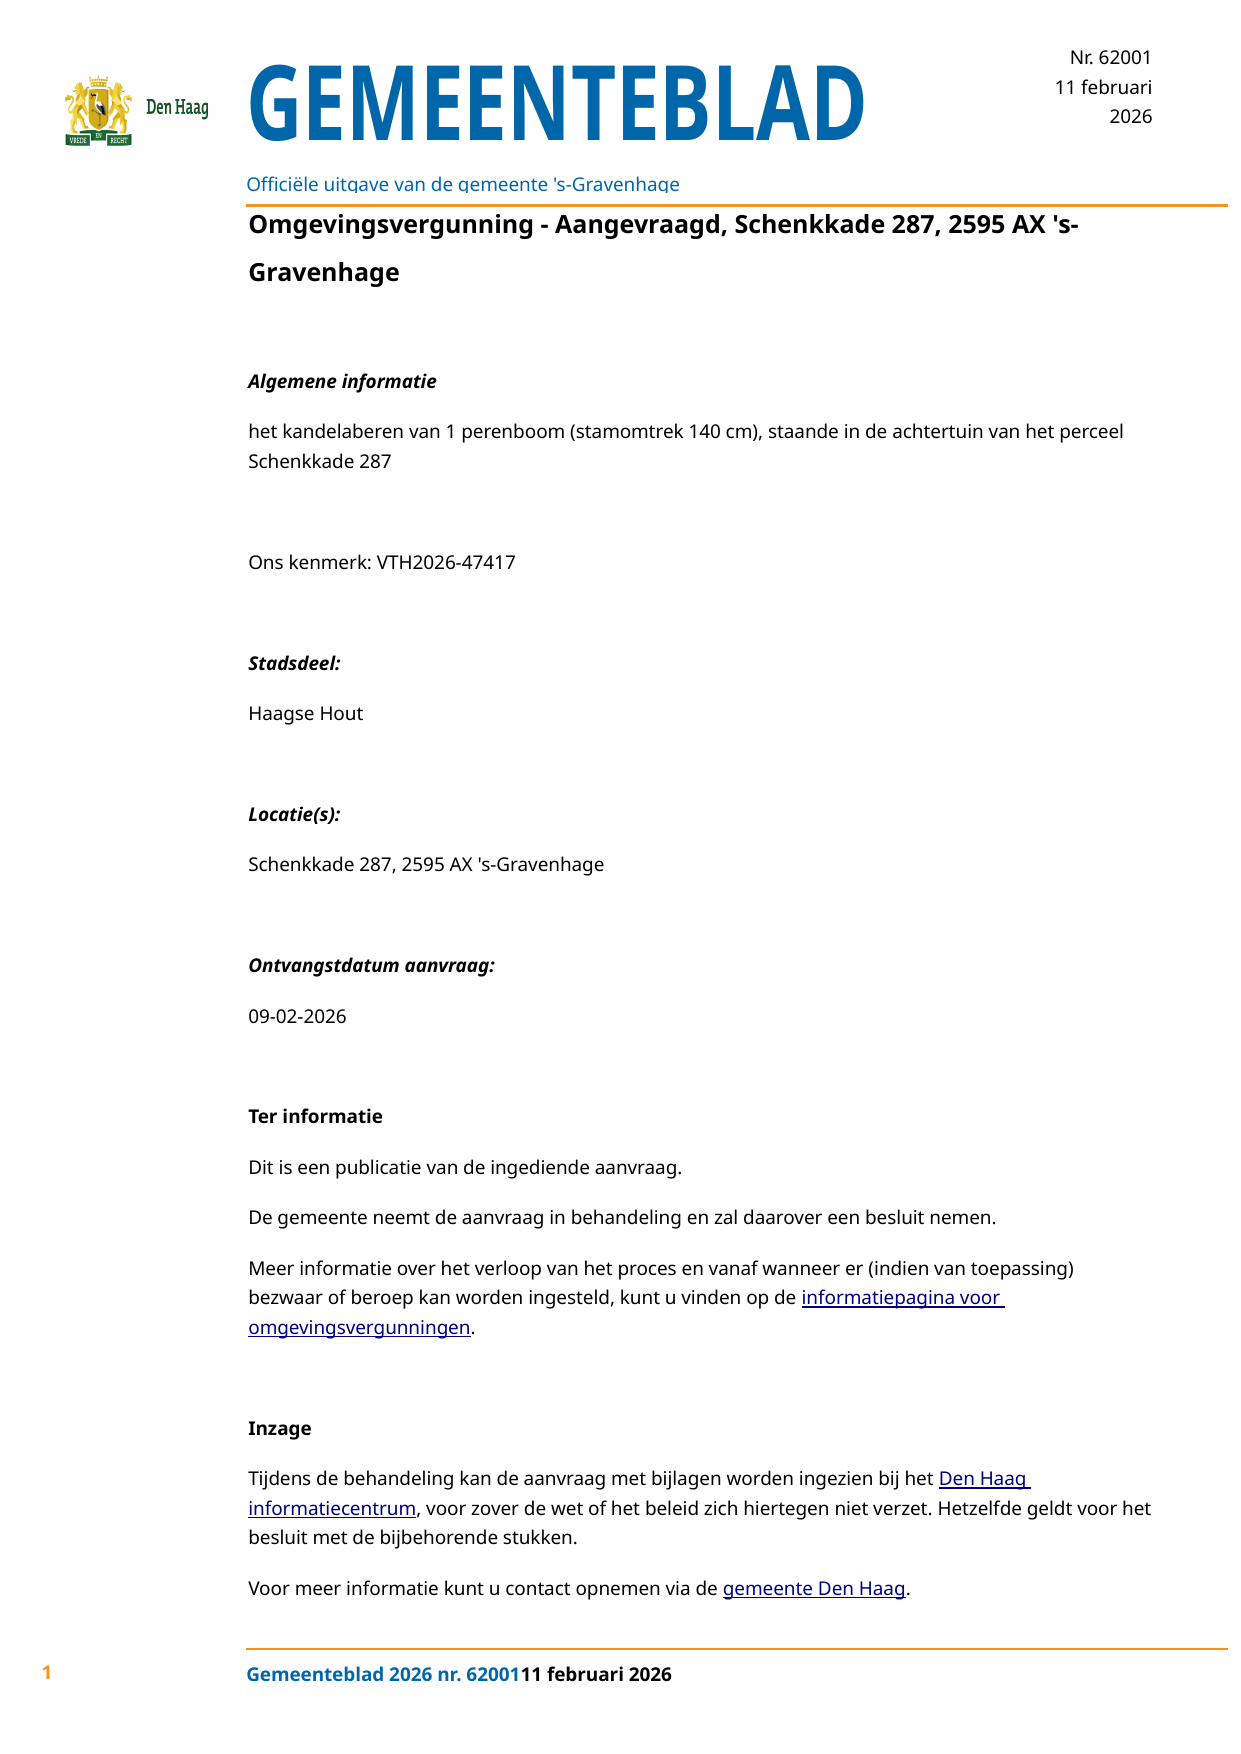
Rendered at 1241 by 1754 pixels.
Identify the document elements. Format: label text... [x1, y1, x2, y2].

text Algemene informatie [248, 368, 1152, 394]
text Ter informatie [248, 1104, 1152, 1129]
text Omgevingsvergunning - Aangevraagd, Schenkkade 287, 2595 AX 's-Gravenhage [248, 207, 1152, 288]
text Meer informatie over het verloop van het proces en vanaf wanneer er (indien van toepassing) bezwaar of beroep kan worden ingesteld, kunt u vinden op de informatiepagina voor omgevingsvergunningen. [248, 1255, 1152, 1340]
text 09-02-2026 [248, 1003, 1152, 1029]
text Tijdens de behandeling kan de aanvraag met bijlagen worden ingezien bij het Den Haag informatiecentrum, voor zover de wet of het beleid zich hiertegen niet verzet. Hetzelfde geldt voor het besluit met de bijbehorende stukken. [248, 1465, 1152, 1550]
text Voor meer informatie kunt u contact opnemen via de gemeente Den Haag. [248, 1575, 1152, 1601]
text het kandelaberen van 1 perenboom (stamomtrek 140 cm), staande in de achtertuin van het perceel Schenkkade 287 [248, 419, 1152, 474]
text Stadsdeel: [248, 650, 1152, 676]
text Ontvangstdatum aanvraag: [248, 952, 1152, 978]
text Dit is een publicatie van de ingediende aanvraag. [248, 1154, 1152, 1180]
text Locatie(s): [248, 801, 1152, 827]
text Schenkkade 287, 2595 AX 's-Gravenhage [248, 852, 1152, 877]
text De gemeente neemt de aanvraag in behandeling en zal daarover een besluit nemen. [248, 1204, 1152, 1230]
text Inzage [248, 1415, 1152, 1441]
text Ons kenmerk: VTH2026-47417 [248, 549, 1152, 575]
text Haagse Hout [248, 700, 1152, 726]
picture [41, 47, 231, 172]
